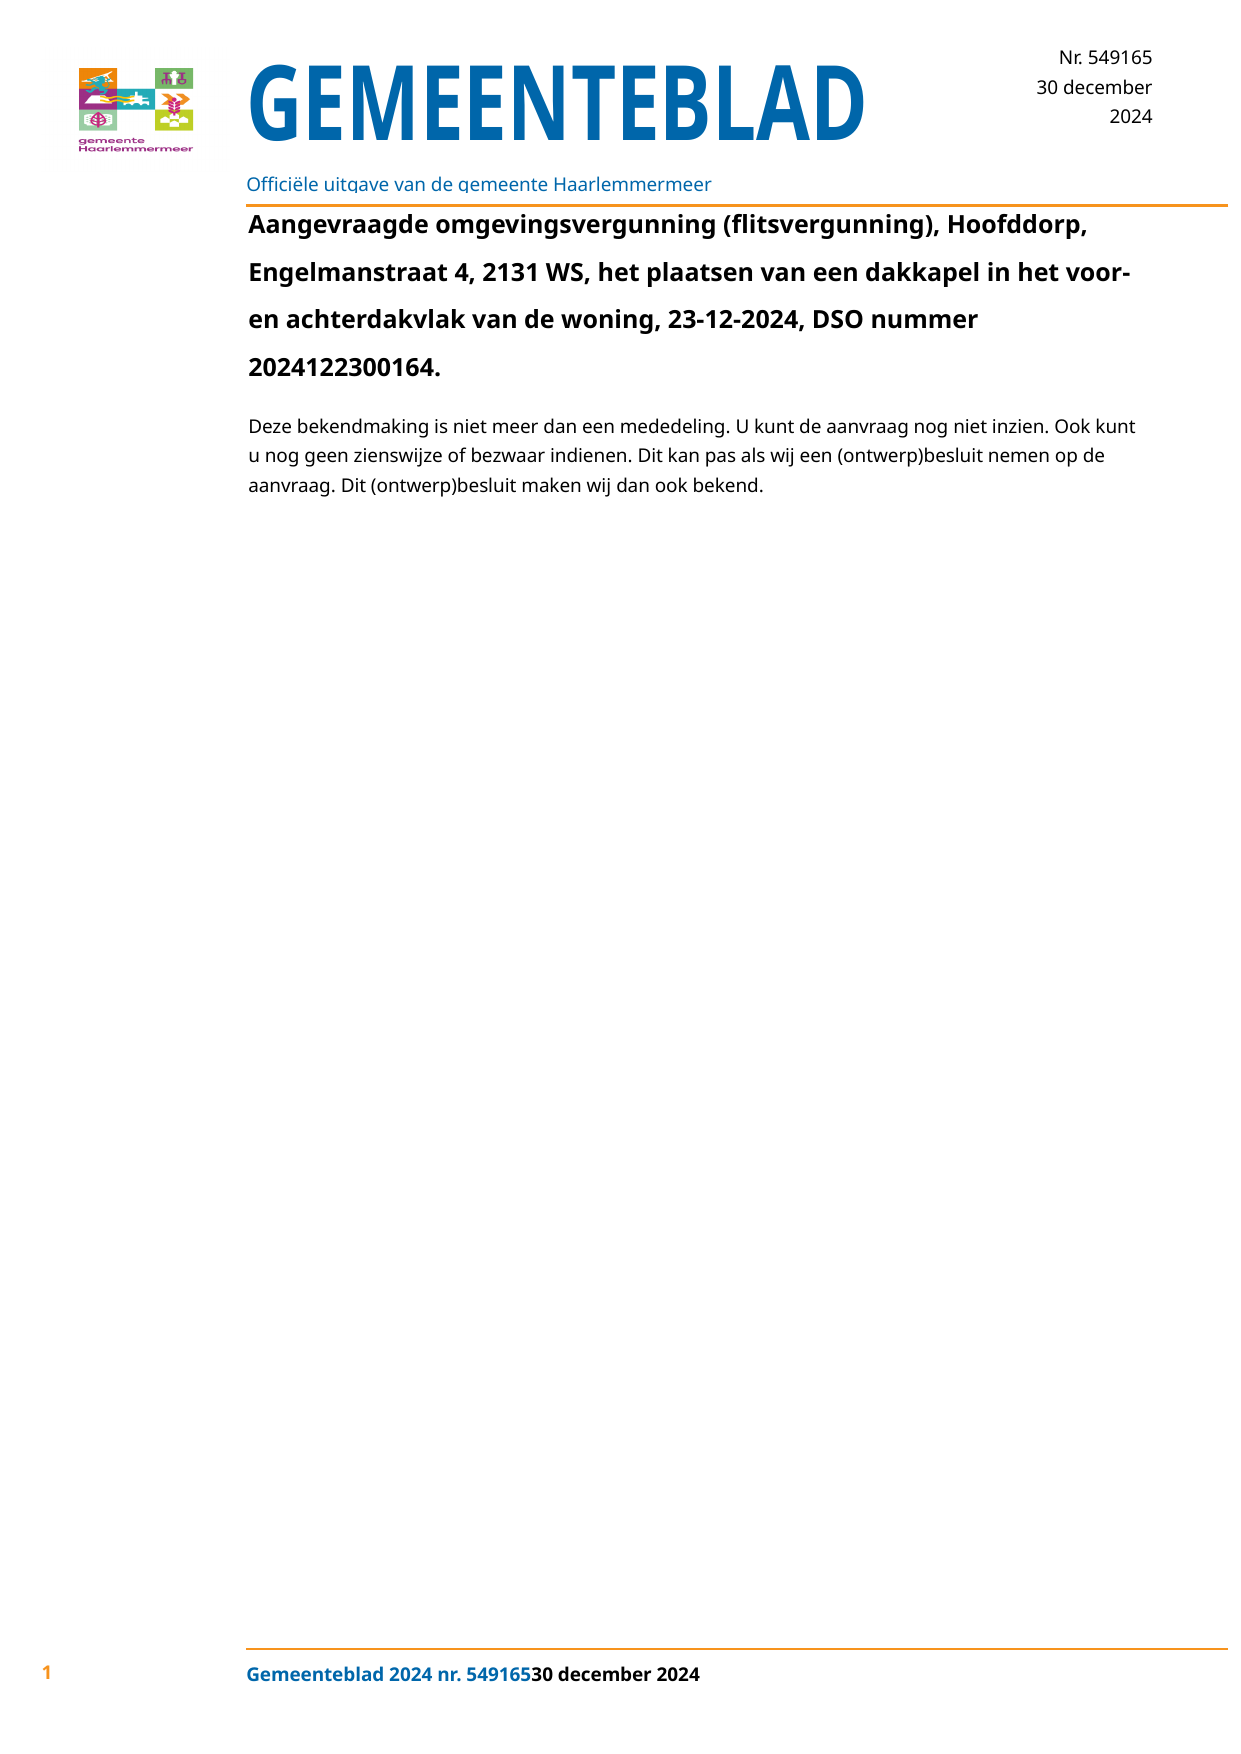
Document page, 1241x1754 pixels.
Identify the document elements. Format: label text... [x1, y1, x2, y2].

picture [41, 47, 231, 172]
text Deze bekendmaking is niet meer dan een mededeling. U kunt de aanvraag nog niet inzien. Ook kunt u nog geen zienswijze of bezwaar indienen. Dit kan pas als wij een (ontwerp)besluit nemen op de aanvraag. Dit (ontwerp)besluit maken wij dan ook bekend. [248, 413, 1152, 498]
text Aangevraagde omgevingsvergunning (flitsvergunning), Hoofddorp, Engelmanstraat 4, 2131 WS, het plaatsen van een dakkapel in het voor- en achterdakvlak van de woning, 23-12-2024, DSO nummer 2024122300164. [248, 207, 1152, 384]
